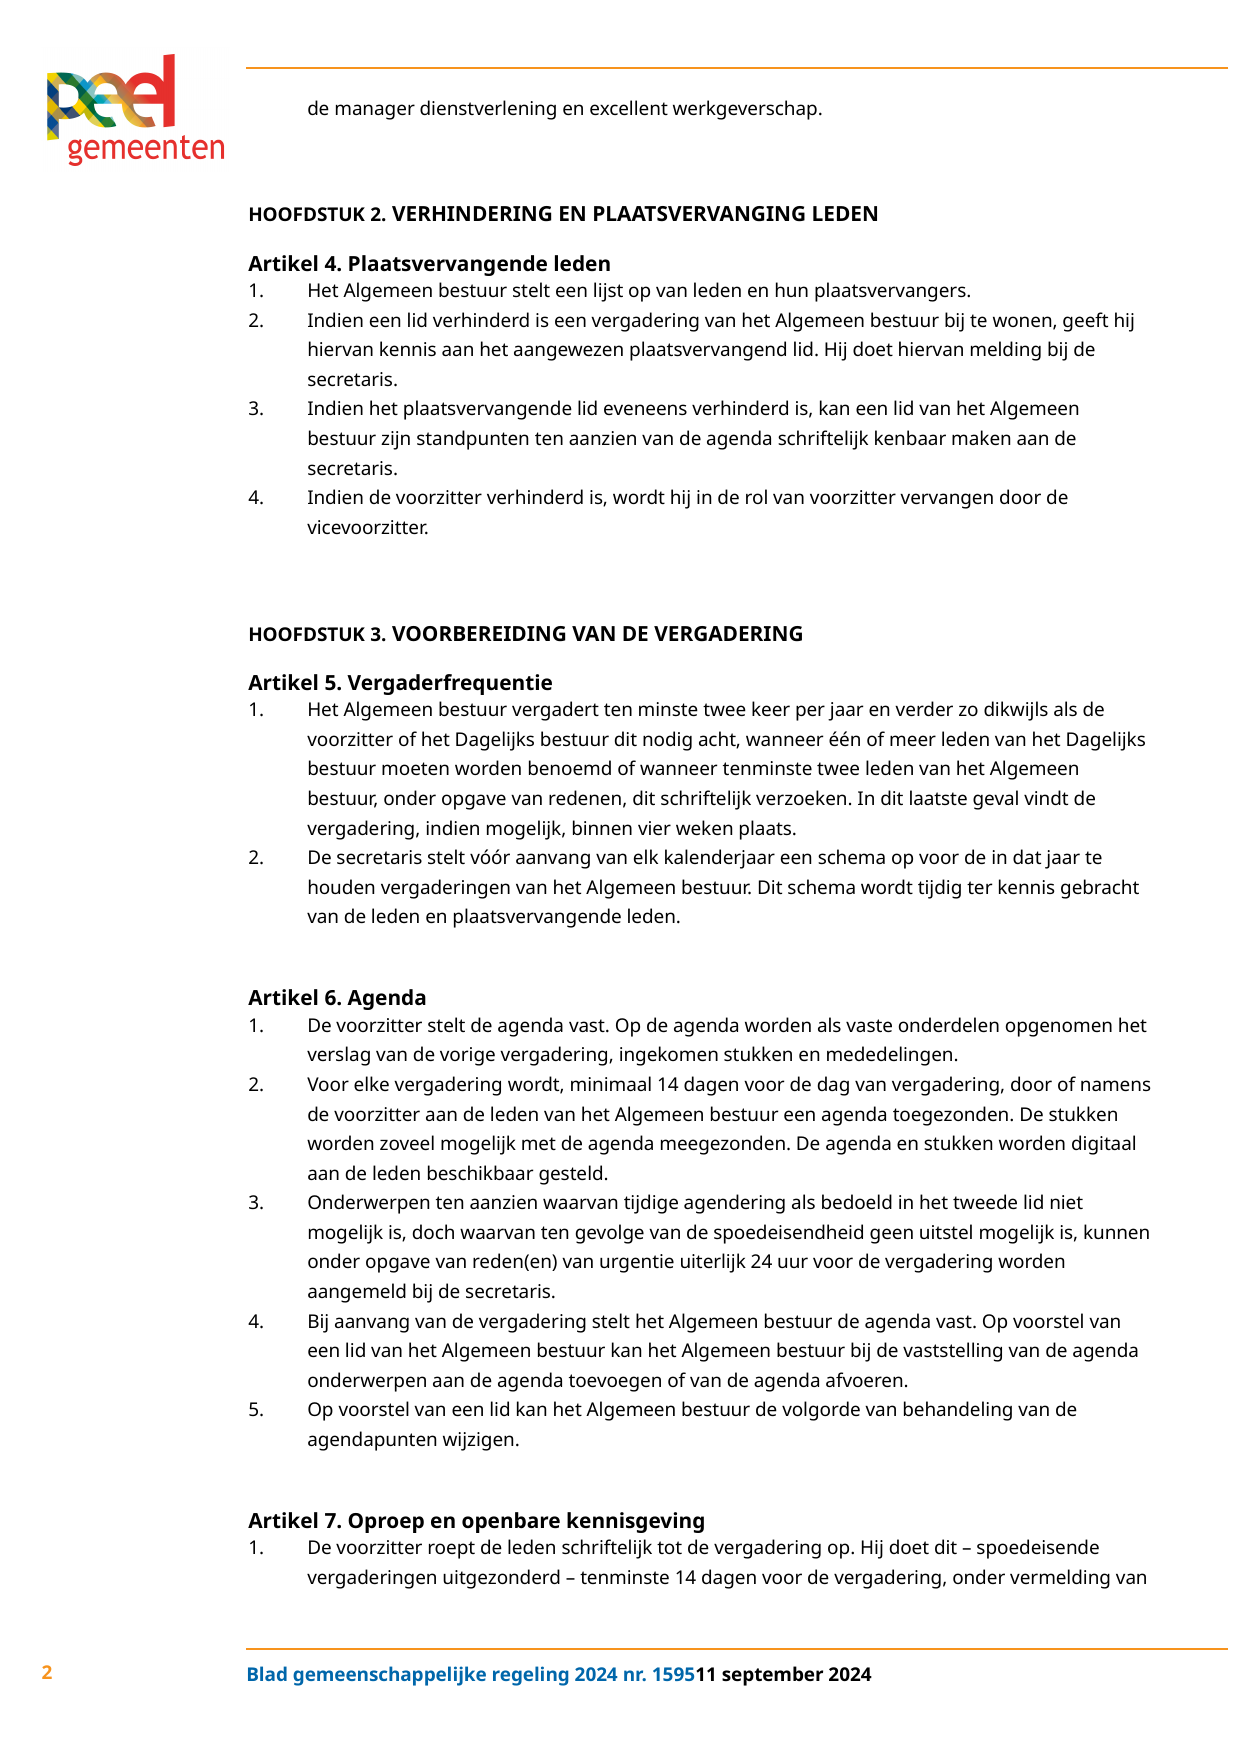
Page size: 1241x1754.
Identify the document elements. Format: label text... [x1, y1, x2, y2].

list Het Algemeen bestuur stelt een lijst op van leden en hun plaatsvervangers. [248, 277, 1152, 303]
text Artikel 5. Vergaderfrequentie [248, 668, 1152, 696]
text Artikel 6. Agenda [248, 983, 1152, 1012]
text Artikel 4. Plaatsvervangende leden [248, 249, 1152, 277]
text HOOFDSTUK 3. VOORBEREIDING VAN DE VERGADERING [248, 619, 1152, 647]
list Voor elke vergadering wordt, minimaal 14 dagen voor de dag van vergadering, door of namens de voorzitter aan de leden van het Algemeen bestuur een agenda toegezonden. De stukken worden zoveel mogelijk met de agenda meegezonden. De agenda en stukken worden digitaal aan de leden beschikbaar gesteld. [248, 1071, 1152, 1186]
picture [41, 47, 231, 172]
list Op voorstel van een lid kan het Algemeen bestuur de volgorde van behandeling van de agendapunten wijzigen. [248, 1397, 1152, 1452]
list Indien het plaatsvervangende lid eveneens verhinderd is, kan een lid van het Algemeen bestuur zijn standpunten ten aanzien van de agenda schriftelijk kenbaar maken aan de secretaris. [248, 396, 1152, 481]
list Indien een lid verhinderd is een vergadering van het Algemeen bestuur bij te wonen, geeft hij hiervan kennis aan het aangewezen plaatsvervangend lid. Hij doet hiervan melding bij de secretaris. [248, 307, 1152, 392]
list De secretaris stelt vóór aanvang van elk kalenderjaar een schema op voor de in dat jaar te houden vergaderingen van het Algemeen bestuur. Dit schema wordt tijdig ter kennis gebracht van de leden en plaatsvervangende leden. [248, 844, 1152, 929]
list Het Algemeen bestuur vergadert ten minste twee keer per jaar en verder zo dikwijls als de voorzitter of het Dagelijks bestuur dit nodig acht, wanneer één of meer leden van het Dagelijks bestuur moeten worden benoemd of wanneer tenminste twee leden van het Algemeen bestuur, onder opgave van redenen, dit schriftelijk verzoeken. In dit laatste geval vindt de vergadering, indien mogelijk, binnen vier weken plaats. [248, 696, 1152, 841]
list De voorzitter roept de leden schriftelijk tot de vergadering op. Hij doet dit – spoedeisende vergaderingen uitgezonderd – tenminste 14 dagen voor de vergadering, onder vermelding van [248, 1534, 1152, 1590]
list De voorzitter stelt de agenda vast. Op de agenda worden als vaste onderdelen opgenomen het verslag van de vorige vergadering, ingekomen stukken en mededelingen. [248, 1012, 1152, 1067]
list Bij aanvang van de vergadering stelt het Algemeen bestuur de agenda vast. Op voorstel van een lid van het Algemeen bestuur kan het Algemeen bestuur bij de vaststelling van de agenda onderwerpen aan de agenda toevoegen of van de agenda afvoeren. [248, 1308, 1152, 1393]
list Indien de voorzitter verhinderd is, wordt hij in de rol van voorzitter vervangen door de vicevoorzitter. [248, 484, 1152, 540]
list Onderwerpen ten aanzien waarvan tijdige agendering als bedoeld in het tweede lid niet mogelijk is, doch waarvan ten gevolge van de spoedeisendheid geen uitstel mogelijk is, kunnen onder opgave van reden(en) van urgentie uiterlijk 24 uur voor de vergadering worden aangemeld bij de secretaris. [248, 1189, 1152, 1304]
list de manager dienstverlening en excellent werkgeverschap. [248, 95, 1152, 121]
text Artikel 7. Oproep en openbare kennisgeving [248, 1506, 1152, 1534]
text HOOFDSTUK 2. VERHINDERING EN PLAATSVERVANGING LEDEN [248, 199, 1152, 228]
